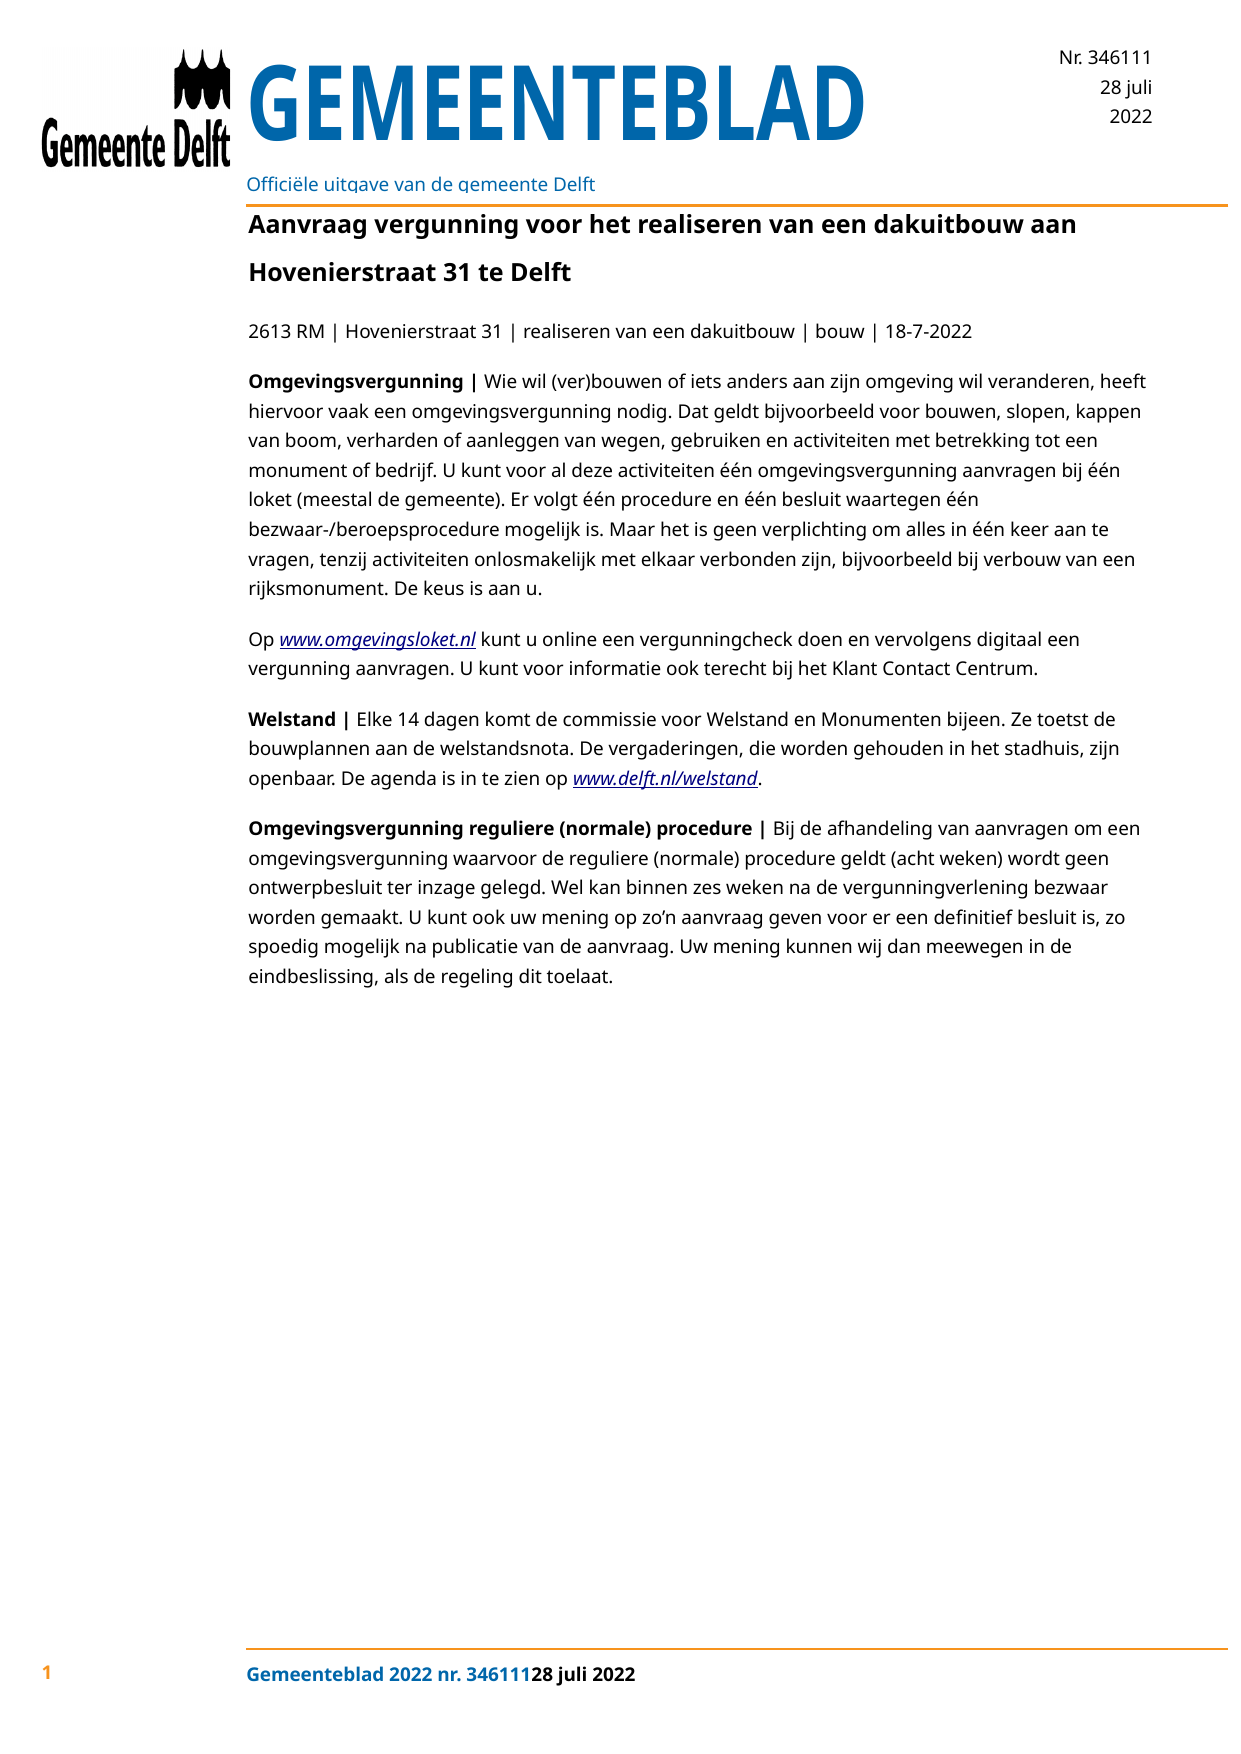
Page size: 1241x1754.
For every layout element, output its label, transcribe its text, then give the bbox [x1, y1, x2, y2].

text Welstand | Elke 14 dagen komt de commissie voor Welstand en Monumenten bijeen. Ze toetst de bouwplannen aan de welstandsnota. De vergaderingen, die worden gehouden in het stadhuis, zijn openbaar. De agenda is in te zien op www.delft.nl/welstand. [248, 706, 1152, 791]
picture [41, 47, 231, 172]
text Omgevingsvergunning reguliere (normale) procedure | Bij de afhandeling van aanvragen om een omgevingsvergunning waarvoor de reguliere (normale) procedure geldt (acht weken) wordt geen ontwerpbesluit ter inzage gelegd. Wel kan binnen zes weken na de vergunningverlening bezwaar worden gemaakt. U kunt ook uw mening op zo’n aanvraag geven voor er een definitief besluit is, zo spoedig mogelijk na publicatie van de aanvraag. Uw mening kunnen wij dan meewegen in de eindbeslissing, als de regeling dit toelaat. [248, 815, 1152, 989]
text 2613 RM | Hovenierstraat 31 | realiseren van een dakuitbouw | bouw | 18-7-2022 [248, 318, 1152, 344]
text Omgevingsvergunning | Wie wil (ver)bouwen of iets anders aan zijn omgeving wil veranderen, heeft hiervoor vaak een omgevingsvergunning nodig. Dat geldt bijvoorbeeld voor bouwen, slopen, kappen van boom, verharden of aanleggen van wegen, gebruiken en activiteiten met betrekking tot een monument of bedrijf. U kunt voor al deze activiteiten één omgevingsvergunning aanvragen bij één loket (meestal de gemeente). Er volgt één procedure en één besluit waartegen één bezwaar-/beroepsprocedure mogelijk is. Maar het is geen verplichting om alles in één keer aan te vragen, tenzij activiteiten onlosmakelijk met elkaar verbonden zijn, bijvoorbeeld bij verbouw van een rijksmonument. De keus is aan u. [248, 368, 1152, 601]
text Op www.omgevingsloket.nl kunt u online een vergunningcheck doen en vervolgens digitaal een vergunning aanvragen. U kunt voor informatie ook terecht bij het Klant Contact Centrum. [248, 626, 1152, 681]
text Aanvraag vergunning voor het realiseren van een dakuitbouw aan Hovenierstraat 31 te Delft [248, 207, 1152, 288]
